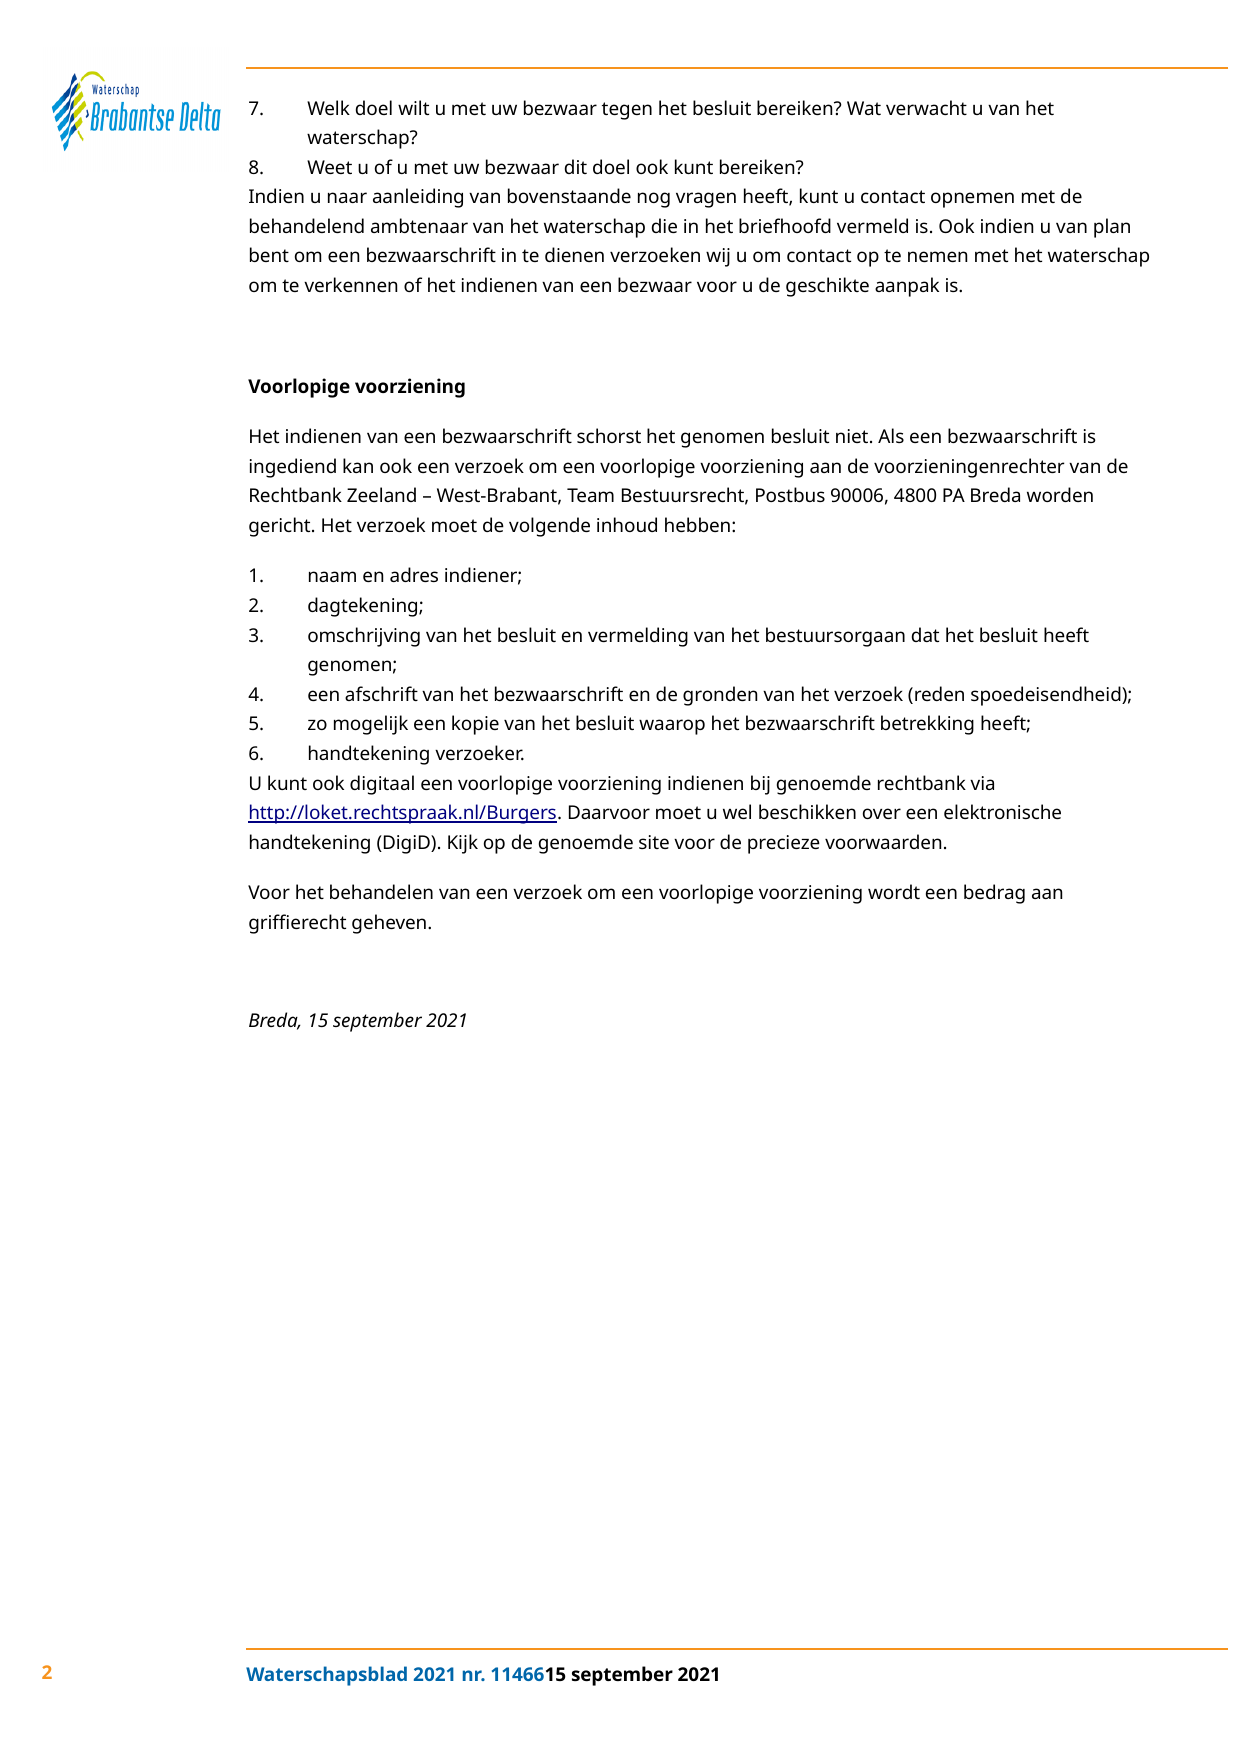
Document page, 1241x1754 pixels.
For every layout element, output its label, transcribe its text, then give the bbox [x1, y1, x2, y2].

picture [41, 47, 231, 172]
text U kunt ook digitaal een voorlopige voorziening indienen bij genoemde rechtbank via http://loket.rechtspraak.nl/Burgers. Daarvoor moet u wel beschikken over een elektronische handtekening (DigiD). Kijk op de genoemde site voor de precieze voorwaarden. [248, 770, 1152, 855]
list Welk doel wilt u met uw bezwaar tegen het besluit bereiken? Wat verwacht u van het waterschap? [248, 95, 1152, 150]
text Indien u naar aanleiding van bovenstaande nog vragen heeft, kunt u contact opnemen met de behandelend ambtenaar van het waterschap die in het briefhoofd vermeld is. Ook indien u van plan bent om een bezwaarschrift in te dienen verzoeken wij u om contact op te nemen met het waterschap om te verkennen of het indienen van een bezwaar voor u de geschikte aanpak is. [248, 183, 1152, 298]
text Voorlopige voorziening [248, 373, 1152, 399]
text Voor het behandelen van een verzoek om een voorlopige voorziening wordt een bedrag aan griffierecht geheven. [248, 879, 1152, 935]
list naam en adres indiener; [248, 563, 1152, 588]
text Breda, 15 september 2021 [248, 1007, 1152, 1033]
list zo mogelijk een kopie van het besluit waarop het bezwaarschrift betrekking heeft; [248, 711, 1152, 736]
list omschrijving van het besluit en vermelding van het bestuursorgaan dat het besluit heeft genomen; [248, 622, 1152, 677]
list handtekening verzoeker. [248, 740, 1152, 766]
list dagtekening; [248, 592, 1152, 618]
text Het indienen van een bezwaarschrift schorst het genomen besluit niet. Als een bezwaarschrift is ingediend kan ook een verzoek om een voorlopige voorziening aan de voorzieningenrechter van de Rechtbank Zeeland – West-Brabant, Team Bestuursrecht, Postbus 90006, 4800 PA Breda worden gericht. Het verzoek moet de volgende inhoud hebben: [248, 423, 1152, 538]
list een afschrift van het bezwaarschrift en de gronden van het verzoek (reden spoedeisendheid); [248, 681, 1152, 707]
list Weet u of u met uw bezwaar dit doel ook kunt bereiken? [248, 154, 1152, 180]
